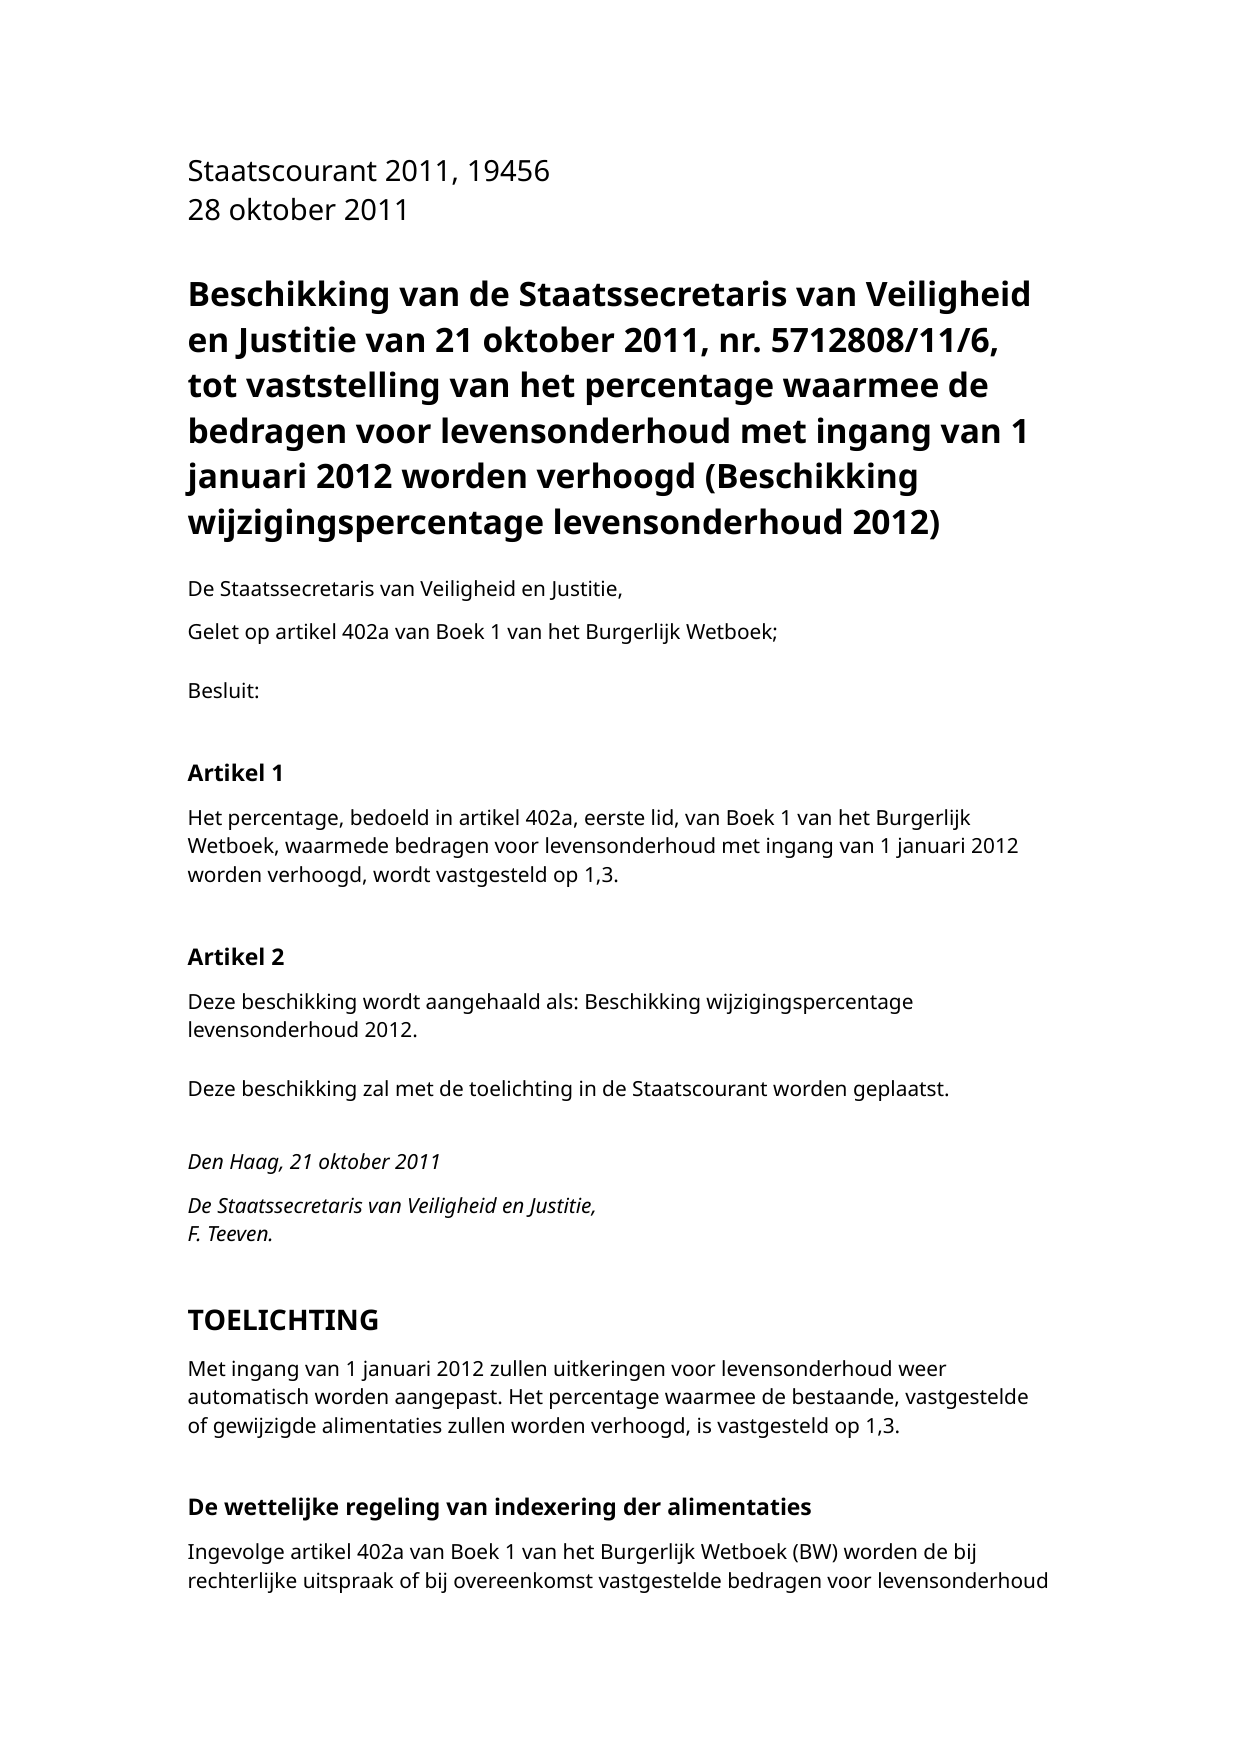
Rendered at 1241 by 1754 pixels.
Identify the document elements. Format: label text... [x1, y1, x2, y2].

subtitle Beschikking van de Staatssecretaris van Veiligheid en Justitie van 21 oktober 2011, nr. 5712808/11/6, tot vaststelling van het percentage waarmee de bedragen voor levensonderhoud met ingang van 1 januari 2012 worden verhoogd (Beschikking wijzigingspercentage levensonderhoud 2012) [187, 271, 1053, 544]
subtitle TOELICHTING [187, 1300, 1053, 1339]
subtitle Artikel 1 [187, 757, 1053, 788]
subtitle De wettelijke regeling van indexering der alimentaties [187, 1491, 1053, 1522]
text De Staatssecretaris van Veiligheid en Justitie, [187, 574, 1053, 602]
text Met ingang van 1 januari 2012 zullen uitkeringen voor levensonderhoud weer automatisch worden aangepast. Het percentage waarmee de bestaande, vastgestelde of gewijzigde alimentaties zullen worden verhoogd, is vastgesteld op 1,3. [187, 1354, 1053, 1439]
text Deze beschikking zal met de toelichting in de Staatscourant worden geplaatst. [187, 1074, 1053, 1102]
text Gelet op artikel 402a van Boek 1 van het Burgerlijk Wetboek; [187, 617, 1053, 646]
text Het percentage, bedoeld in artikel 402a, eerste lid, van Boek 1 van het Burgerlijk Wetboek, waarmede bedragen voor levensonderhoud met ingang van 1 januari 2012 worden verhoogd, wordt vastgesteld op 1,3. [187, 803, 1053, 888]
text F. Teeven. [187, 1219, 1053, 1248]
text Staatscourant 2011, 19456 [187, 150, 1053, 190]
text De Staatssecretaris van Veiligheid en Justitie, [187, 1191, 1053, 1219]
text Deze beschikking wordt aangehaald als: Beschikking wijzigingspercentage levensonderhoud 2012. [187, 987, 1053, 1044]
text 28 oktober 2011 [187, 190, 1053, 229]
text Besluit: [187, 676, 1053, 704]
text Den Haag, 21 oktober 2011 [187, 1147, 1053, 1176]
subtitle Artikel 2 [187, 941, 1053, 972]
text Ingevolge artikel 402a van Boek 1 van het Burgerlijk Wetboek (BW) worden de bij rechterlijke uitspraak of bij overeenkomst vastgestelde bedragen voor levensonderhoud [187, 1537, 1053, 1594]
